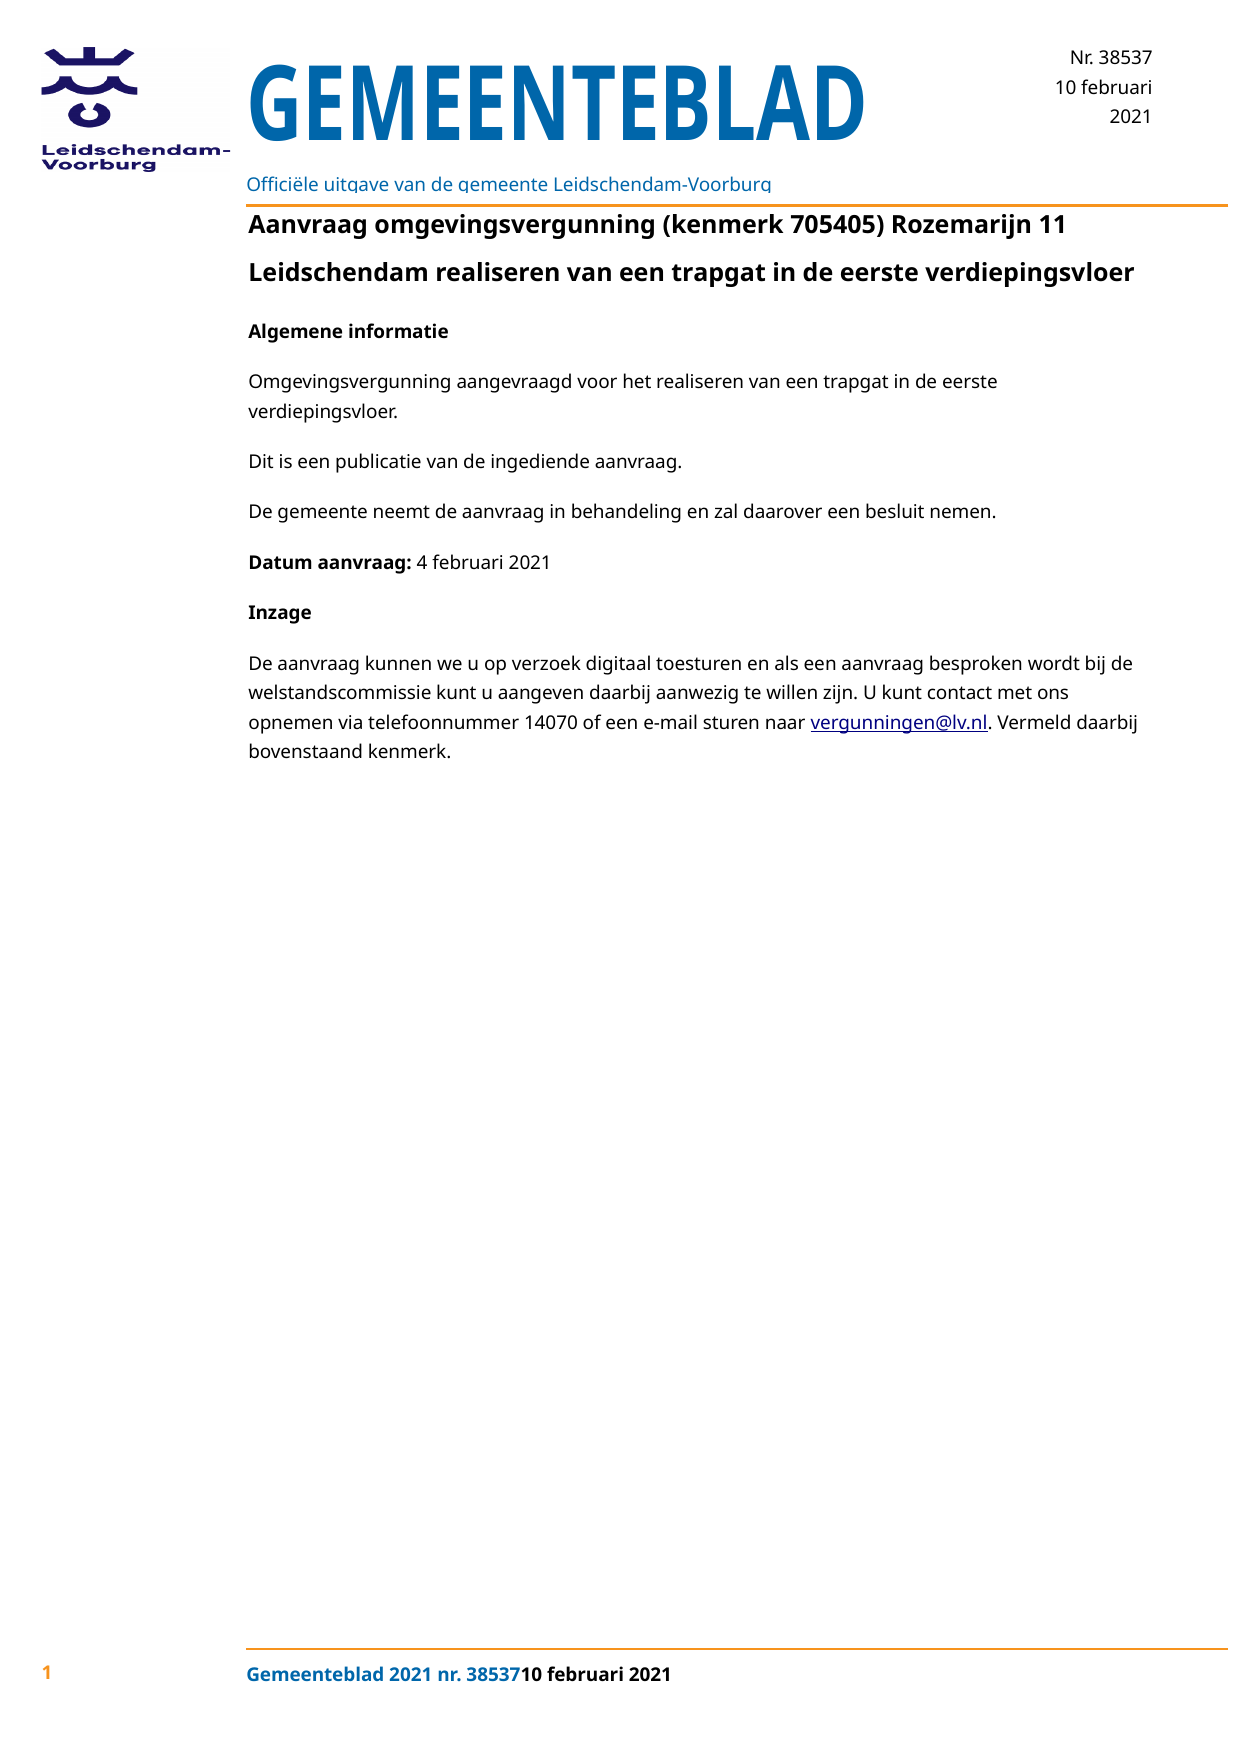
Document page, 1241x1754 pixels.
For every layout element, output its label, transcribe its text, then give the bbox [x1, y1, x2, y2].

picture [41, 47, 231, 172]
text Datum aanvraag: 4 februari 2021 [248, 549, 1152, 575]
text Algemene informatie [248, 318, 1152, 344]
text Dit is een publicatie van de ingediende aanvraag. [248, 448, 1152, 474]
text Inzage [248, 599, 1152, 625]
text De gemeente neemt de aanvraag in behandeling en zal daarover een besluit nemen. [248, 499, 1152, 524]
text Omgevingsvergunning aangevraagd voor het realiseren van een trapgat in de eerste verdiepingsvloer. [248, 368, 1152, 424]
text Aanvraag omgevingsvergunning (kenmerk 705405) Rozemarijn 11 Leidschendam realiseren van een trapgat in de eerste verdiepingsvloer [248, 207, 1152, 288]
text De aanvraag kunnen we u op verzoek digitaal toesturen en als een aanvraag besproken wordt bij de welstandscommissie kunt u aangeven daarbij aanwezig te willen zijn. U kunt contact met ons opnemen via telefoonnummer 14070 of een e-mail sturen naar vergunningen@lv.nl. Vermeld daarbij bovenstaand kenmerk. [248, 650, 1152, 764]
